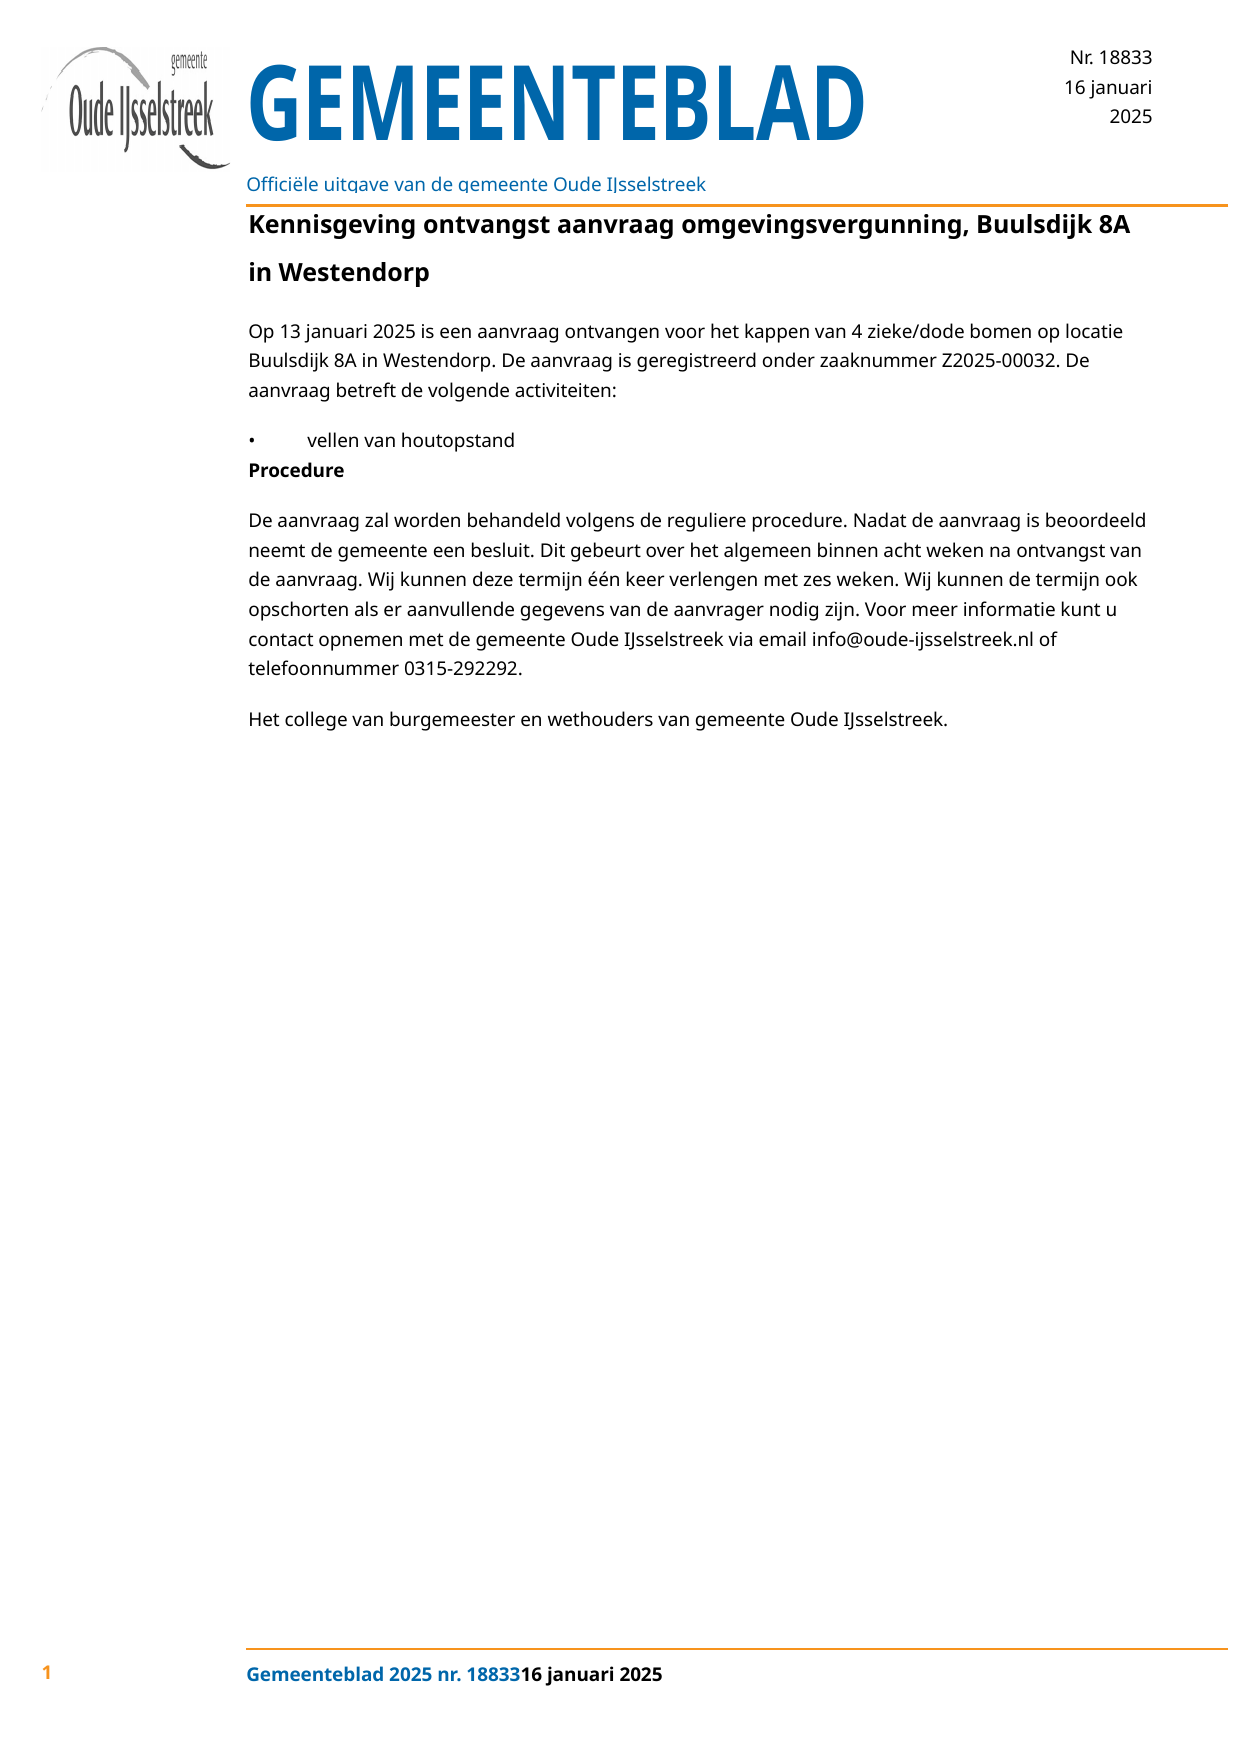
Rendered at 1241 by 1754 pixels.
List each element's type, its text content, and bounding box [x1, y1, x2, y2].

picture [41, 47, 231, 172]
text Procedure [248, 457, 1152, 483]
text Het college van burgemeester en wethouders van gemeente Oude IJsselstreek. [248, 706, 1152, 732]
text Op 13 januari 2025 is een aanvraag ontvangen voor het kappen van 4 zieke/dode bomen op locatie Buulsdijk 8A in Westendorp. De aanvraag is geregistreerd onder zaaknummer Z2025-00032. De aanvraag betreft de volgende activiteiten: [248, 318, 1152, 403]
text Kennisgeving ontvangst aanvraag omgevingsvergunning, Buulsdijk 8A in Westendorp [248, 207, 1152, 288]
text De aanvraag zal worden behandeld volgens de reguliere procedure. Nadat de aanvraag is beoordeeld neemt de gemeente een besluit. Dit gebeurt over het algemeen binnen acht weken na ontvangst van de aanvraag. Wij kunnen deze termijn één keer verlengen met zes weken. Wij kunnen de termijn ook opschorten als er aanvullende gegevens van de aanvrager nodig zijn. Voor meer informatie kunt u contact opnemen met de gemeente Oude IJsselstreek via email info@oude-ijsselstreek.nl of telefoonnummer 0315-292292. [248, 507, 1152, 681]
list vellen van houtopstand [248, 427, 1152, 453]
